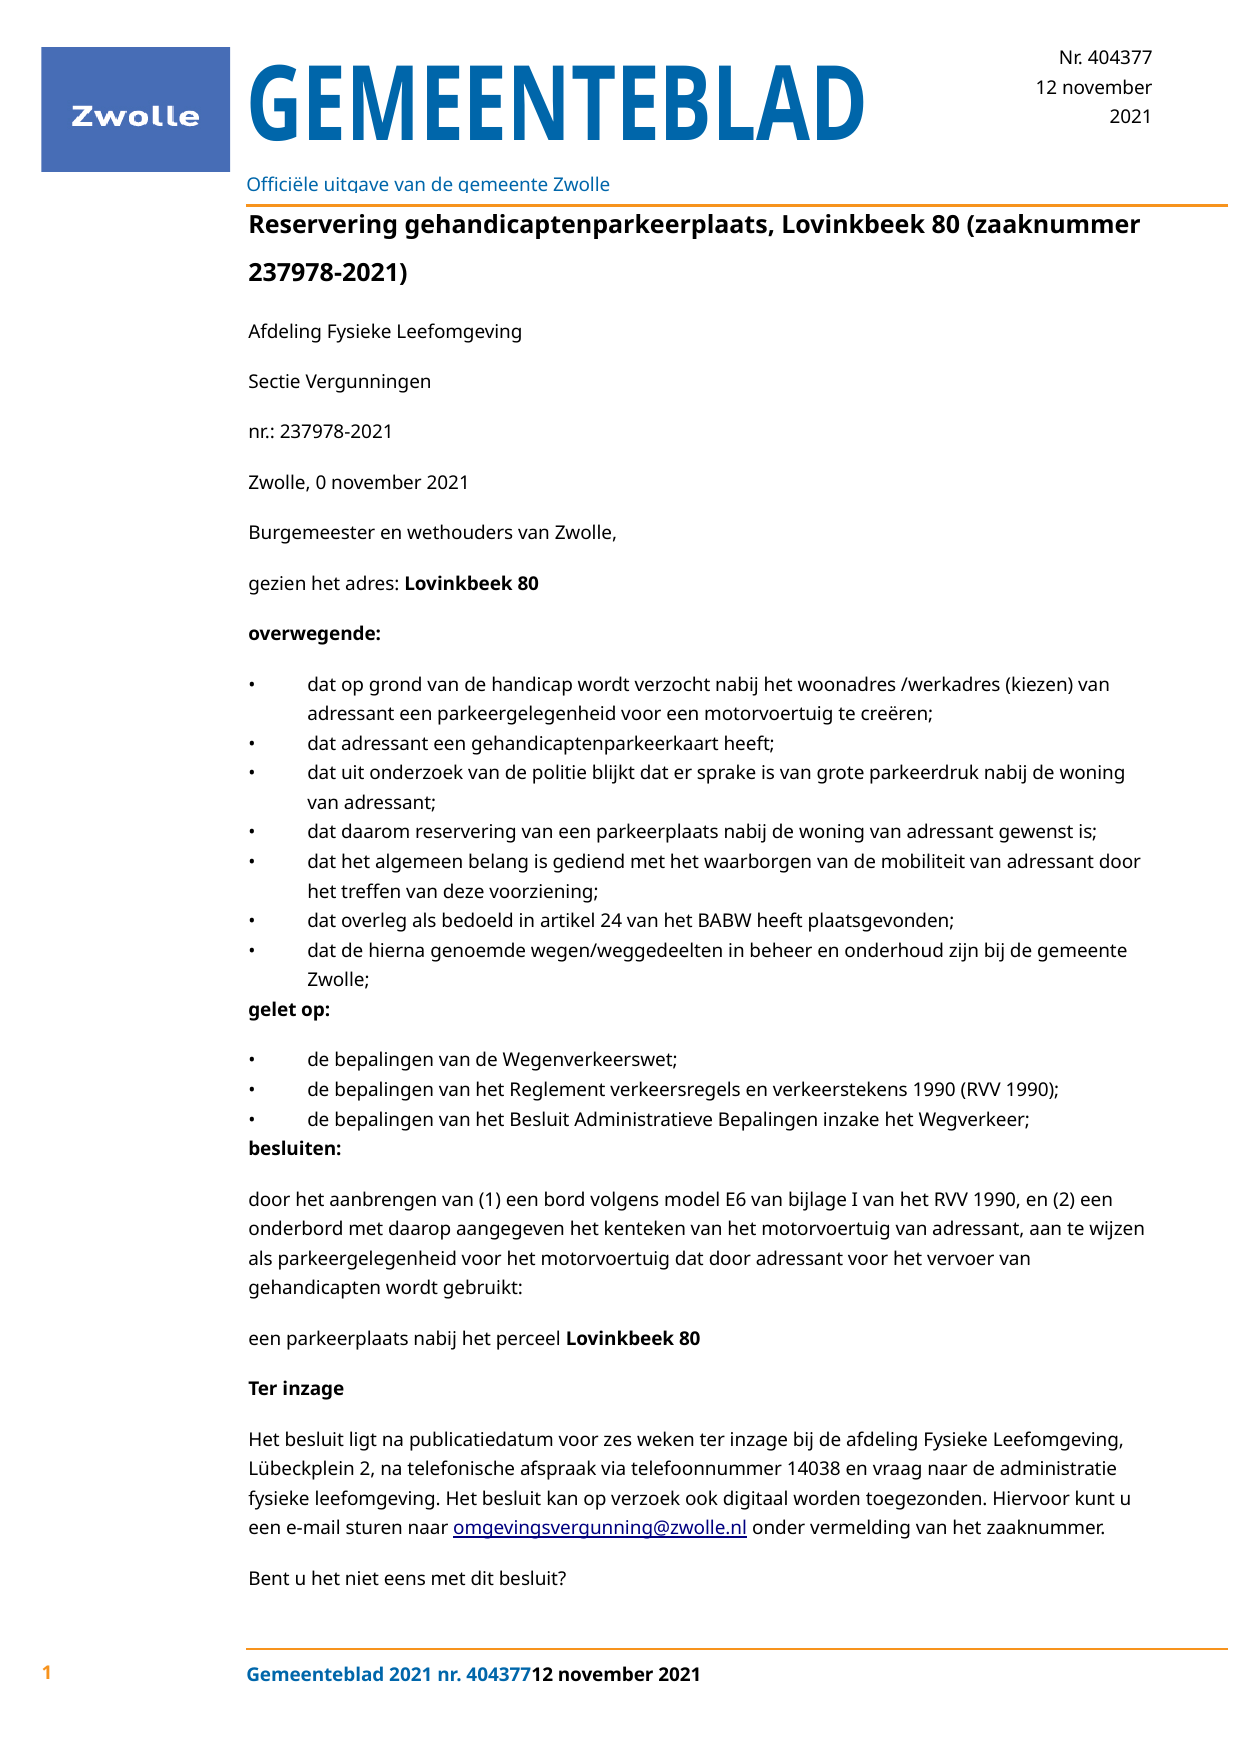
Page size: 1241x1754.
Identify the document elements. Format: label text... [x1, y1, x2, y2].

text Bent u het niet eens met dit besluit? [248, 1565, 1152, 1591]
text gezien het adres: Lovinkbeek 80 [248, 570, 1152, 596]
text besluiten: [248, 1135, 1152, 1161]
list de bepalingen van het Reglement verkeersregels en verkeerstekens 1990 (RVV 1990); [248, 1076, 1152, 1102]
list de bepalingen van het Besluit Administratieve Bepalingen inzake het Wegverkeer; [248, 1106, 1152, 1132]
text door het aanbrengen van (1) een bord volgens model E6 van bijlage I van het RVV 1990, en (2) een onderbord met daarop aangegeven het kenteken van het motorvoertuig van adressant, aan te wijzen als parkeergelegenheid voor het motorvoertuig dat door adressant voor het vervoer van gehandicapten wordt gebruikt: [248, 1186, 1152, 1300]
list dat het algemeen belang is gediend met het waarborgen van de mobiliteit van adressant door het treffen van deze voorziening; [248, 848, 1152, 904]
text een parkeerplaats nabij het perceel Lovinkbeek 80 [248, 1325, 1152, 1351]
text gelet op: [248, 996, 1152, 1022]
text Zwolle, 0 november 2021 [248, 469, 1152, 495]
list de bepalingen van de Wegenverkeerswet; [248, 1047, 1152, 1072]
list dat overleg als bedoeld in artikel 24 van het BABW heeft plaatsgevonden; [248, 907, 1152, 933]
text Afdeling Fysieke Leefomgeving [248, 318, 1152, 344]
list dat daarom reservering van een parkeerplaats nabij de woning van adressant gewenst is; [248, 819, 1152, 844]
text Ter inzage [248, 1375, 1152, 1401]
list dat de hierna genoemde wegen/weggedeelten in beheer en onderhoud zijn bij de gemeente Zwolle; [248, 937, 1152, 992]
text Reservering gehandicaptenparkeerplaats, Lovinkbeek 80 (zaaknummer 237978-2021) [248, 207, 1152, 288]
list dat op grond van de handicap wordt verzocht nabij het woonadres /werkadres (kiezen) van adressant een parkeergelegenheid voor een motorvoertuig te creëren; [248, 671, 1152, 726]
list dat uit onderzoek van de politie blijkt dat er sprake is van grote parkeerdruk nabij de woning van adressant; [248, 759, 1152, 815]
text overwegende: [248, 620, 1152, 646]
text Sectie Vergunningen [248, 368, 1152, 394]
text Het besluit ligt na publicatiedatum voor zes weken ter inzage bij de afdeling Fysieke Leefomgeving, Lübeckplein 2, na telefonische afspraak via telefoonnummer 14038 en vraag naar de administratie fysieke leefomgeving. Het besluit kan op verzoek ook digitaal worden toegezonden. Hiervoor kunt u een e-mail sturen naar omgevingsvergunning@zwolle.nl onder vermelding van het zaaknummer. [248, 1426, 1152, 1540]
text nr.: 237978-2021 [248, 419, 1152, 444]
list dat adressant een gehandicaptenparkeerkaart heeft; [248, 730, 1152, 756]
picture [41, 47, 231, 172]
text Burgemeester en wethouders van Zwolle, [248, 519, 1152, 545]
